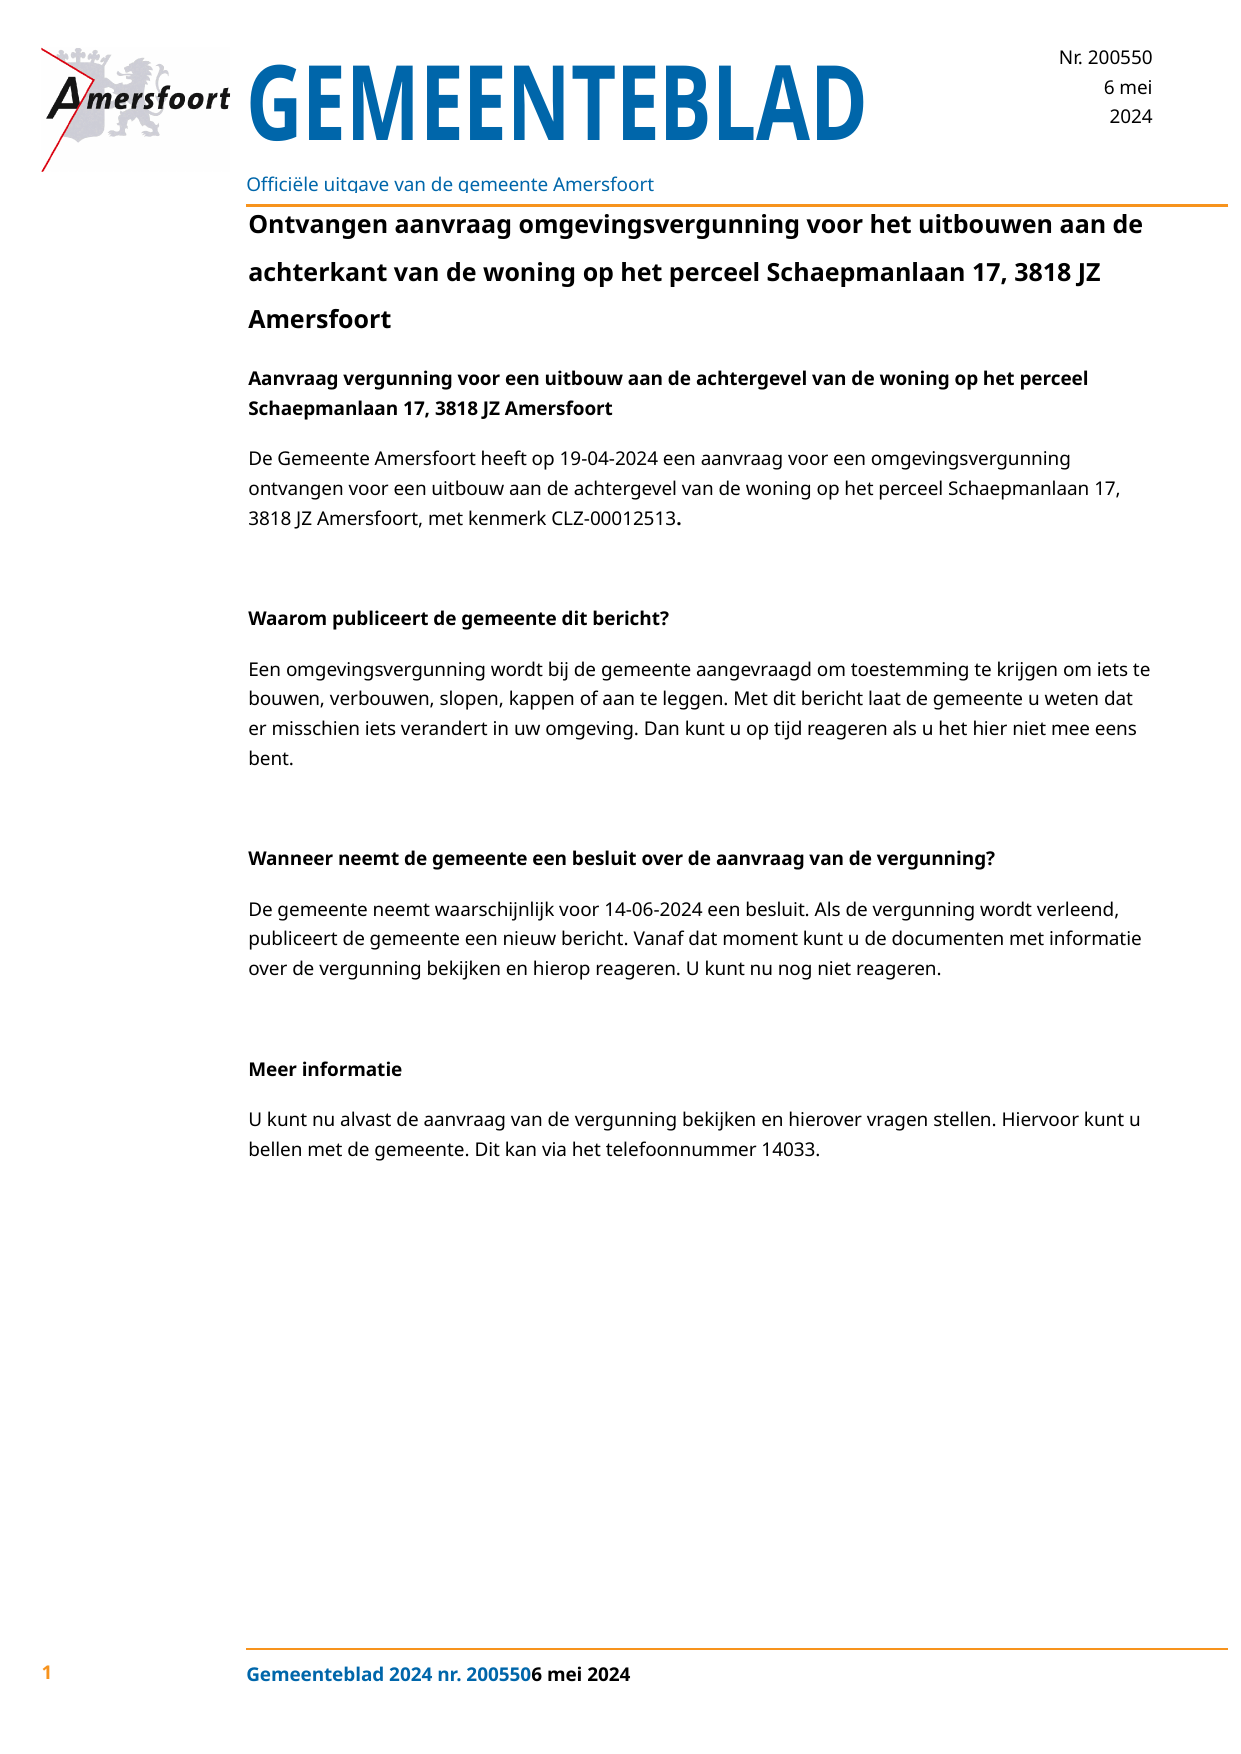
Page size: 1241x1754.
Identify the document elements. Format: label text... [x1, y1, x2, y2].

text U kunt nu alvast de aanvraag van de vergunning bekijken en hierover vragen stellen. Hiervoor kunt u bellen met de gemeente. Dit kan via het telefoonnummer 14033. [248, 1106, 1152, 1162]
text Waarom publiceert de gemeente dit bericht? [248, 606, 1152, 631]
text Wanneer neemt de gemeente een besluit over de aanvraag van de vergunning? [248, 846, 1152, 871]
picture [41, 47, 231, 172]
text De Gemeente Amersfoort heeft op 19-04-2024 een aanvraag voor een omgevingsvergunning ontvangen voor een uitbouw aan de achtergevel van de woning op het perceel Schaepmanlaan 17, 3818 JZ Amersfoort, met kenmerk CLZ-00012513. [248, 446, 1152, 530]
text Een omgevingsvergunning wordt bij de gemeente aangevraagd om toestemming te krijgen om iets te bouwen, verbouwen, slopen, kappen of aan te leggen. Met dit bericht laat de gemeente u weten dat er misschien iets verandert in uw omgeving. Dan kunt u op tijd reageren als u het hier niet mee eens bent. [248, 656, 1152, 770]
text De gemeente neemt waarschijnlijk voor 14-06-2024 een besluit. Als de vergunning wordt verleend, publiceert de gemeente een nieuw bericht. Vanaf dat moment kunt u de documenten met informatie over de vergunning bekijken en hierop reageren. U kunt nu nog niet reageren. [248, 896, 1152, 981]
text Ontvangen aanvraag omgevingsvergunning voor het uitbouwen aan de achterkant van de woning op het perceel Schaepmanlaan 17, 3818 JZ Amersfoort [248, 207, 1152, 336]
text Aanvraag vergunning voor een uitbouw aan de achtergevel van de woning op het perceel Schaepmanlaan 17, 3818 JZ Amersfoort [248, 366, 1152, 421]
text Meer informatie [248, 1056, 1152, 1082]
